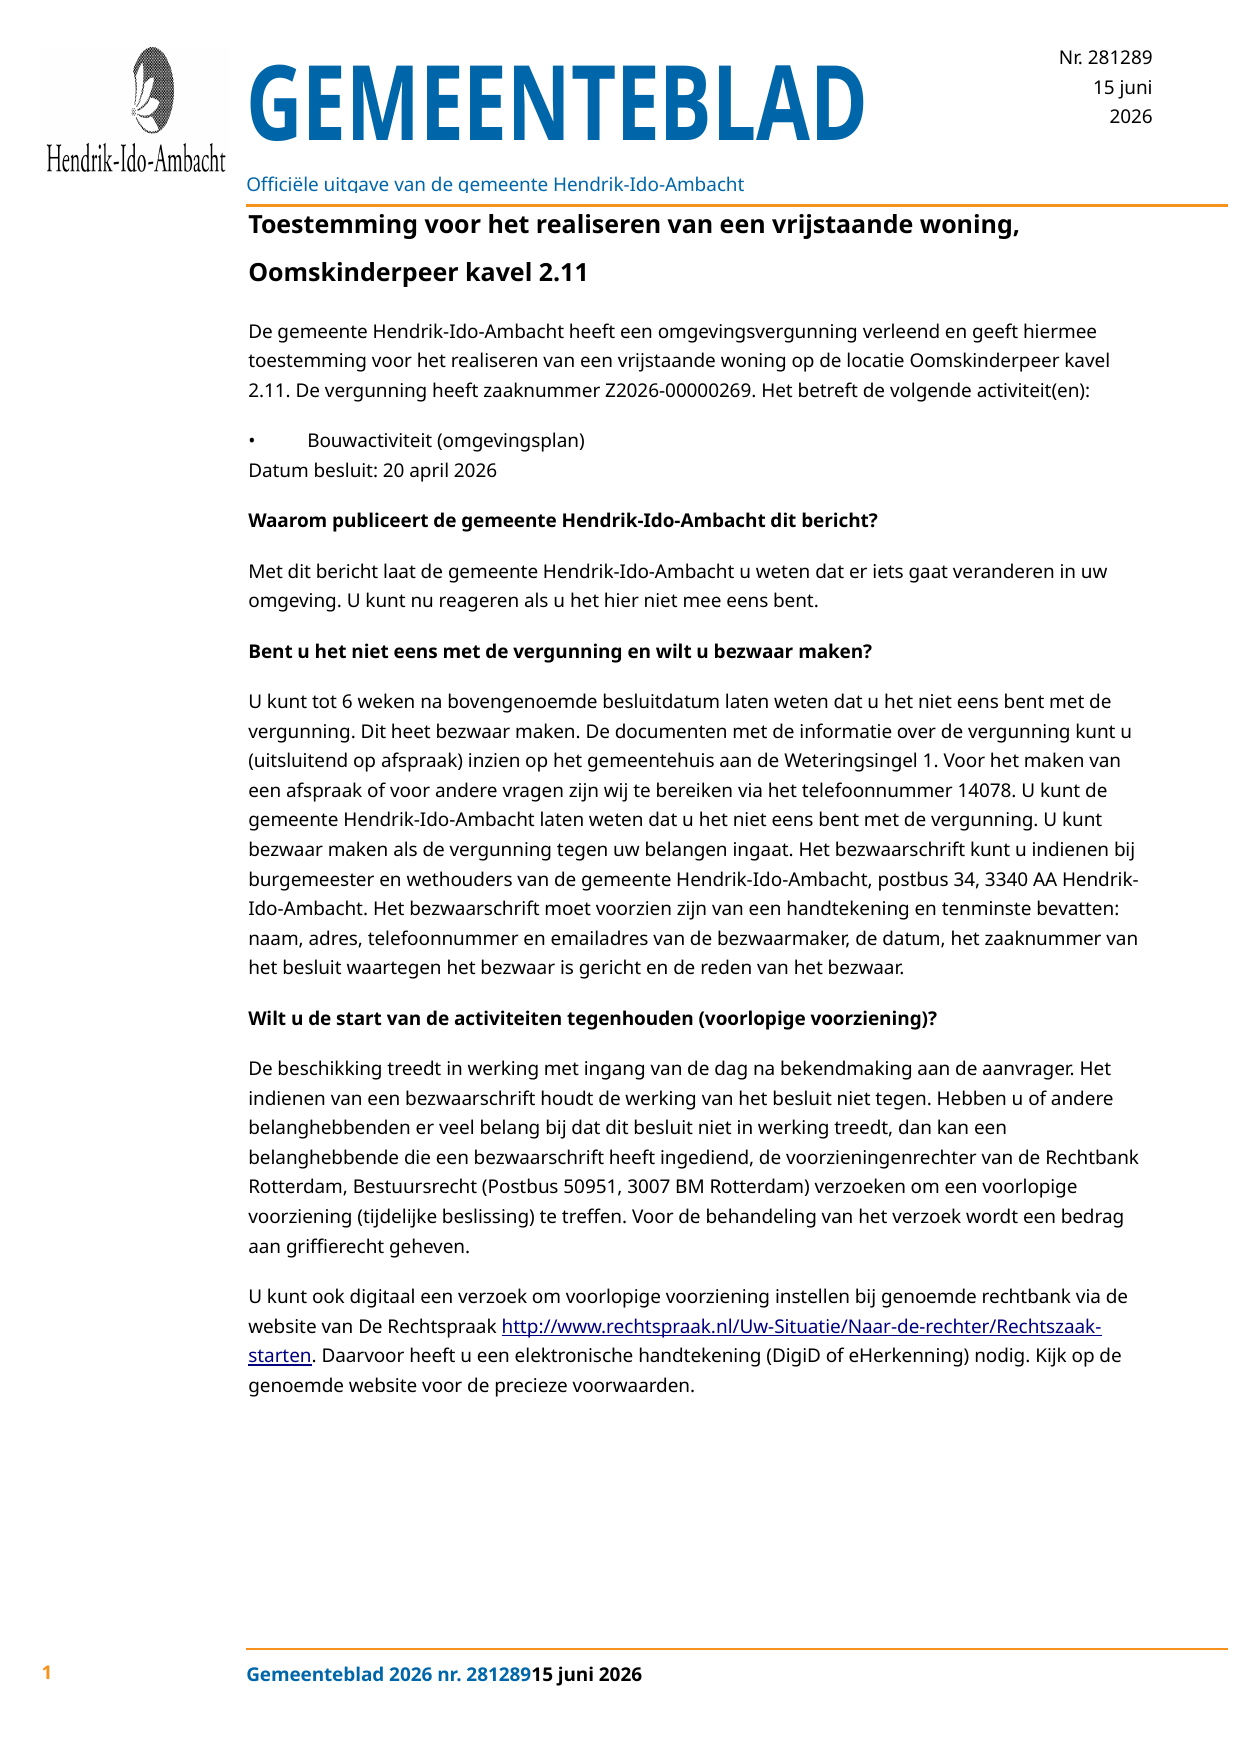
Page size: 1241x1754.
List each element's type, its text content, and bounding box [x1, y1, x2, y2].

text Wilt u de start van de activiteiten tegenhouden (voorlopige voorziening)? [248, 1005, 1152, 1031]
text U kunt tot 6 weken na bovengenoemde besluitdatum laten weten dat u het niet eens bent met de vergunning. Dit heet bezwaar maken. De documenten met de informatie over de vergunning kunt u (uitsluitend op afspraak) inzien op het gemeentehuis aan de Weteringsingel 1. Voor het maken van een afspraak of voor andere vragen zijn wij te bereiken via het telefoonnummer 14078. U kunt de gemeente Hendrik-Ido-Ambacht laten weten dat u het niet eens bent met de vergunning. U kunt bezwaar maken als de vergunning tegen uw belangen ingaat. Het bezwaarschrift kunt u indienen bij burgemeester en wethouders van de gemeente Hendrik-Ido-Ambacht, postbus 34, 3340 AA Hendrik-Ido-Ambacht. Het bezwaarschrift moet voorzien zijn van een handtekening en tenminste bevatten: naam, adres, telefoonnummer en emailadres van de bezwaarmaker, de datum, het zaaknummer van het besluit waartegen het bezwaar is gericht en de reden van het bezwaar. [248, 688, 1152, 980]
text De gemeente Hendrik-Ido-Ambacht heeft een omgevingsvergunning verleend en geeft hiermee toestemming voor het realiseren van een vrijstaande woning op de locatie Oomskinderpeer kavel 2.11. De vergunning heeft zaaknummer Z2026-00000269. Het betreft de volgende activiteit(en): [248, 318, 1152, 403]
picture [41, 47, 231, 172]
text U kunt ook digitaal een verzoek om voorlopige voorziening instellen bij genoemde rechtbank via de website van De Rechtspraak http://www.rechtspraak.nl/Uw-Situatie/Naar-de-rechter/Rechtszaak-starten. Daarvoor heeft u een elektronische handtekening (DigiD of eHerkenning) nodig. Kijk op de genoemde website voor de precieze voorwaarden. [248, 1283, 1152, 1398]
text Bent u het niet eens met de vergunning en wilt u bezwaar maken? [248, 638, 1152, 664]
text Waarom publiceert de gemeente Hendrik-Ido-Ambacht dit bericht? [248, 507, 1152, 533]
text Met dit bericht laat de gemeente Hendrik-Ido-Ambacht u weten dat er iets gaat veranderen in uw omgeving. U kunt nu reageren als u het hier niet mee eens bent. [248, 558, 1152, 613]
list Bouwactiviteit (omgevingsplan) [248, 427, 1152, 453]
text De beschikking treedt in werking met ingang van de dag na bekendmaking aan de aanvrager. Het indienen van een bezwaarschrift houdt de werking van het besluit niet tegen. Hebben u of andere belanghebbenden er veel belang bij dat dit besluit niet in werking treedt, dan kan een belanghebbende die een bezwaarschrift heeft ingediend, de voorzieningenrechter van de Rechtbank Rotterdam, Bestuursrecht (Postbus 50951, 3007 BM Rotterdam) verzoeken om een voorlopige voorziening (tijdelijke beslissing) te treffen. Voor de behandeling van het verzoek wordt een bedrag aan griffierecht geheven. [248, 1055, 1152, 1259]
text Datum besluit: 20 april 2026 [248, 457, 1152, 483]
text Toestemming voor het realiseren van een vrijstaande woning, Oomskinderpeer kavel 2.11 [248, 207, 1152, 288]
